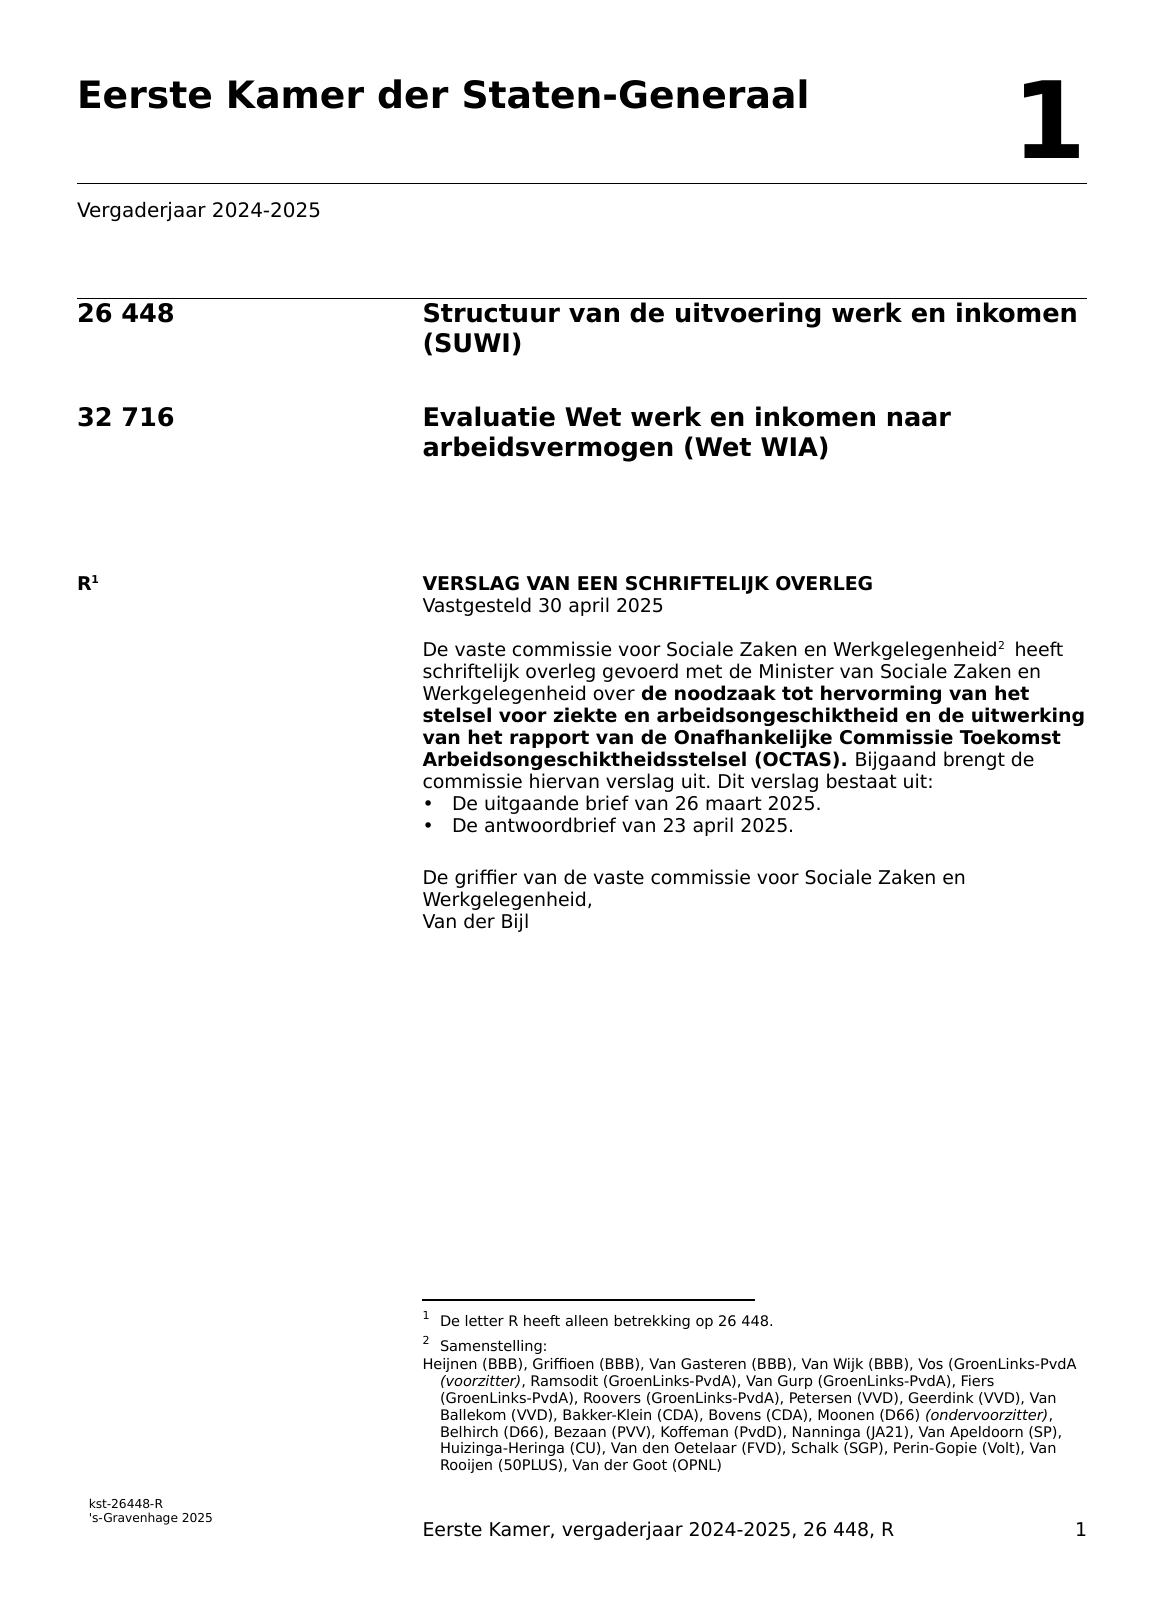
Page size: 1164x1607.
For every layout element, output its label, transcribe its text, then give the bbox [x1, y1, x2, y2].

text • De uitgaande brief van 26 maart 2025. [422, 793, 1087, 815]
text De griffier van de vaste commissie voor Sociale Zaken en Werkgelegenheid, Van der Bijl [422, 867, 1087, 933]
table_cell Vergaderjaar 2024-2025 [77, 184, 1087, 298]
table_header Eerste Kamer der Staten-Generaal [77, 59, 886, 183]
text De vaste commissie voor Sociale Zaken en Werkgelegenheid heeft schriftelijk overleg gevoerd met de Minister van Sociale Zaken en Werkgelegenheid over de noodzaak tot hervorming van het stelsel voor ziekte en arbeidsongeschiktheid en de uitwerking van het rapport van de Onafhankelijke Commissie Toekomst Arbeidsongeschiktheidsstelsel (OCTAS). Bijgaand brengt de commissie hiervan verslag uit. Dit verslag bestaat uit: [422, 639, 1087, 793]
text 's-Gravenhage 2025 [88, 1511, 323, 1525]
subtitle R VERSLAG VAN EEN SCHRIFTELIJK OVERLEG [77, 573, 1087, 595]
text Heijnen (BBB), Griffioen (BBB), Van Gasteren (BBB), Van Wijk (BBB), Vos (GroenLinks-PvdA (voorzitter), Ramsodit (GroenLinks-PvdA), Van Gurp (GroenLinks-PvdA), Fiers (GroenLinks-PvdA), Roovers (GroenLinks-PvdA), Petersen (VVD), Geerdink (VVD), Van Ballekom (VVD), Bakker-Klein (CDA), Bovens (CDA), Moonen (D66) (ondervoorzitter), Belhirch (D66), Bezaan (PVV), Koffeman (PvdD), Nanninga (JA21), Van Apeldoorn (SP), Huizinga-Heringa (CU), Van den Oetelaar (FVD), Schalk (SGP), Perin-Gopie (Volt), Van Rooijen (50PLUS), Van der Goot (OPNL) [422, 1356, 1087, 1474]
text Vastgesteld 30 april 2025 [422, 595, 1087, 617]
text De letter R heeft alleen betrekking op 26 448. [422, 1309, 1087, 1331]
subtitle 32 716 Evaluatie Wet werk en inkomen naar arbeidsvermogen (Wet WIA) [77, 403, 1087, 462]
table_header 1 [886, 59, 1087, 183]
text • De antwoordbrief van 23 april 2025. [422, 815, 1087, 837]
subtitle 26 448 Structuur van de uitvoering werk en inkomen (SUWI) [77, 299, 1087, 358]
text kst-26448-R [88, 1497, 323, 1511]
text Samenstelling: [422, 1334, 1087, 1356]
